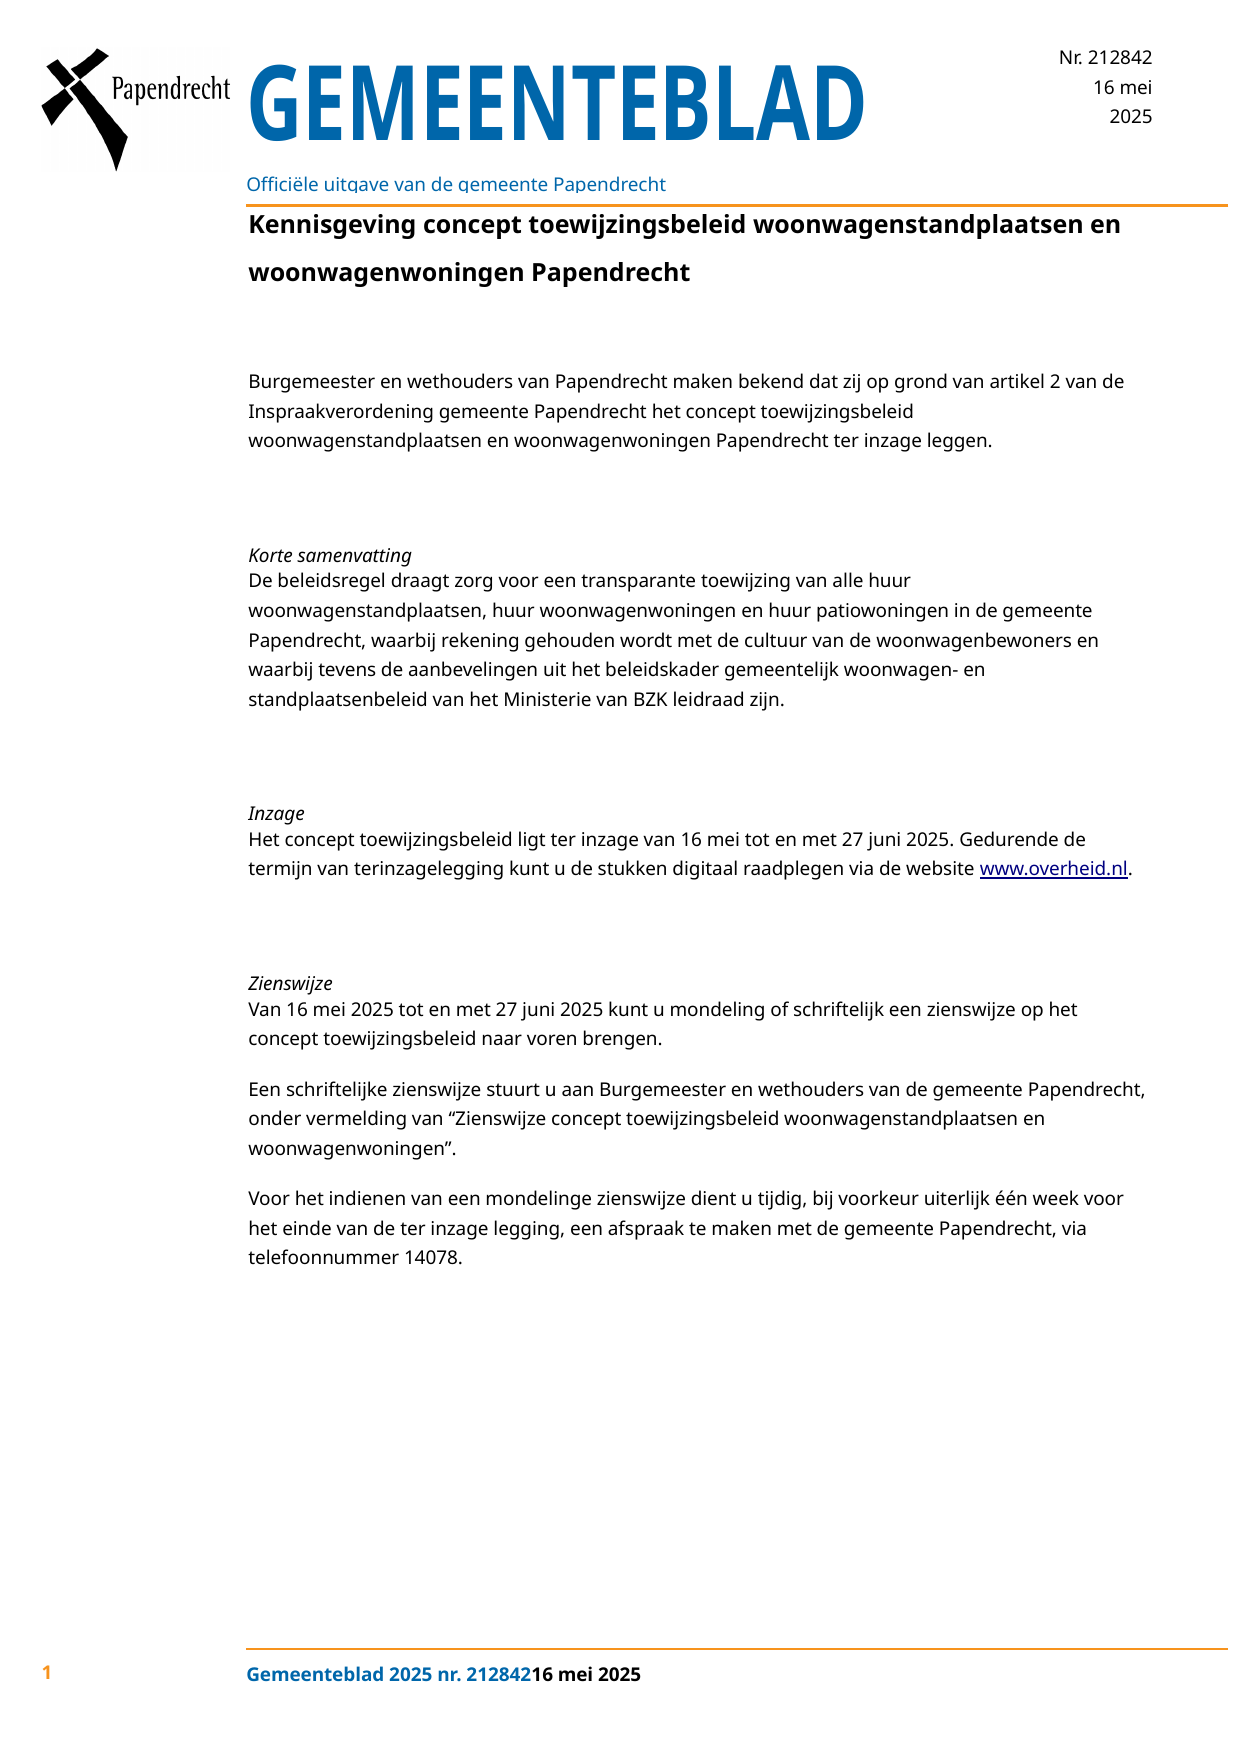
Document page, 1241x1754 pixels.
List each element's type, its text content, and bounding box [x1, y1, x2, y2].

text Korte samenvatting [248, 542, 1152, 568]
text Voor het indienen van een mondelinge zienswijze dient u tijdig, bij voorkeur uiterlijk één week voor het einde van de ter inzage legging, een afspraak te maken met de gemeente Papendrecht, via telefoonnummer 14078. [248, 1185, 1152, 1270]
text Zienswijze [248, 970, 1152, 996]
text Een schriftelijke zienswijze stuurt u aan Burgemeester en wethouders van de gemeente Papendrecht, onder vermelding van “Zienswijze concept toewijzingsbeleid woonwagenstandplaatsen en woonwagenwoningen”. [248, 1076, 1152, 1161]
picture [41, 47, 231, 172]
text Inzage [248, 800, 1152, 826]
text Van 16 mei 2025 tot en met 27 juni 2025 kunt u mondeling of schriftelijk een zienswijze op het concept toewijzingsbeleid naar voren brengen. [248, 996, 1152, 1051]
text Kennisgeving concept toewijzingsbeleid woonwagenstandplaatsen en woonwagenwoningen Papendrecht [248, 207, 1152, 288]
text Het concept toewijzingsbeleid ligt ter inzage van 16 mei tot en met 27 juni 2025. Gedurende de termijn van terinzagelegging kunt u de stukken digitaal raadplegen via de website www.overheid.nl. [248, 826, 1152, 881]
text Burgemeester en wethouders van Papendrecht maken bekend dat zij op grond van artikel 2 van de Inspraakverordening gemeente Papendrecht het concept toewijzingsbeleid woonwagenstandplaatsen en woonwagenwoningen Papendrecht ter inzage leggen. [248, 368, 1152, 453]
text De beleidsregel draagt zorg voor een transparante toewijzing van alle huur woonwagenstandplaatsen, huur woonwagenwoningen en huur patiowoningen in de gemeente Papendrecht, waarbij rekening gehouden wordt met de cultuur van de woonwagenbewoners en waarbij tevens de aanbevelingen uit het beleidskader gemeentelijk woonwagen- en standplaatsenbeleid van het Ministerie van BZK leidraad zijn. [248, 568, 1152, 712]
